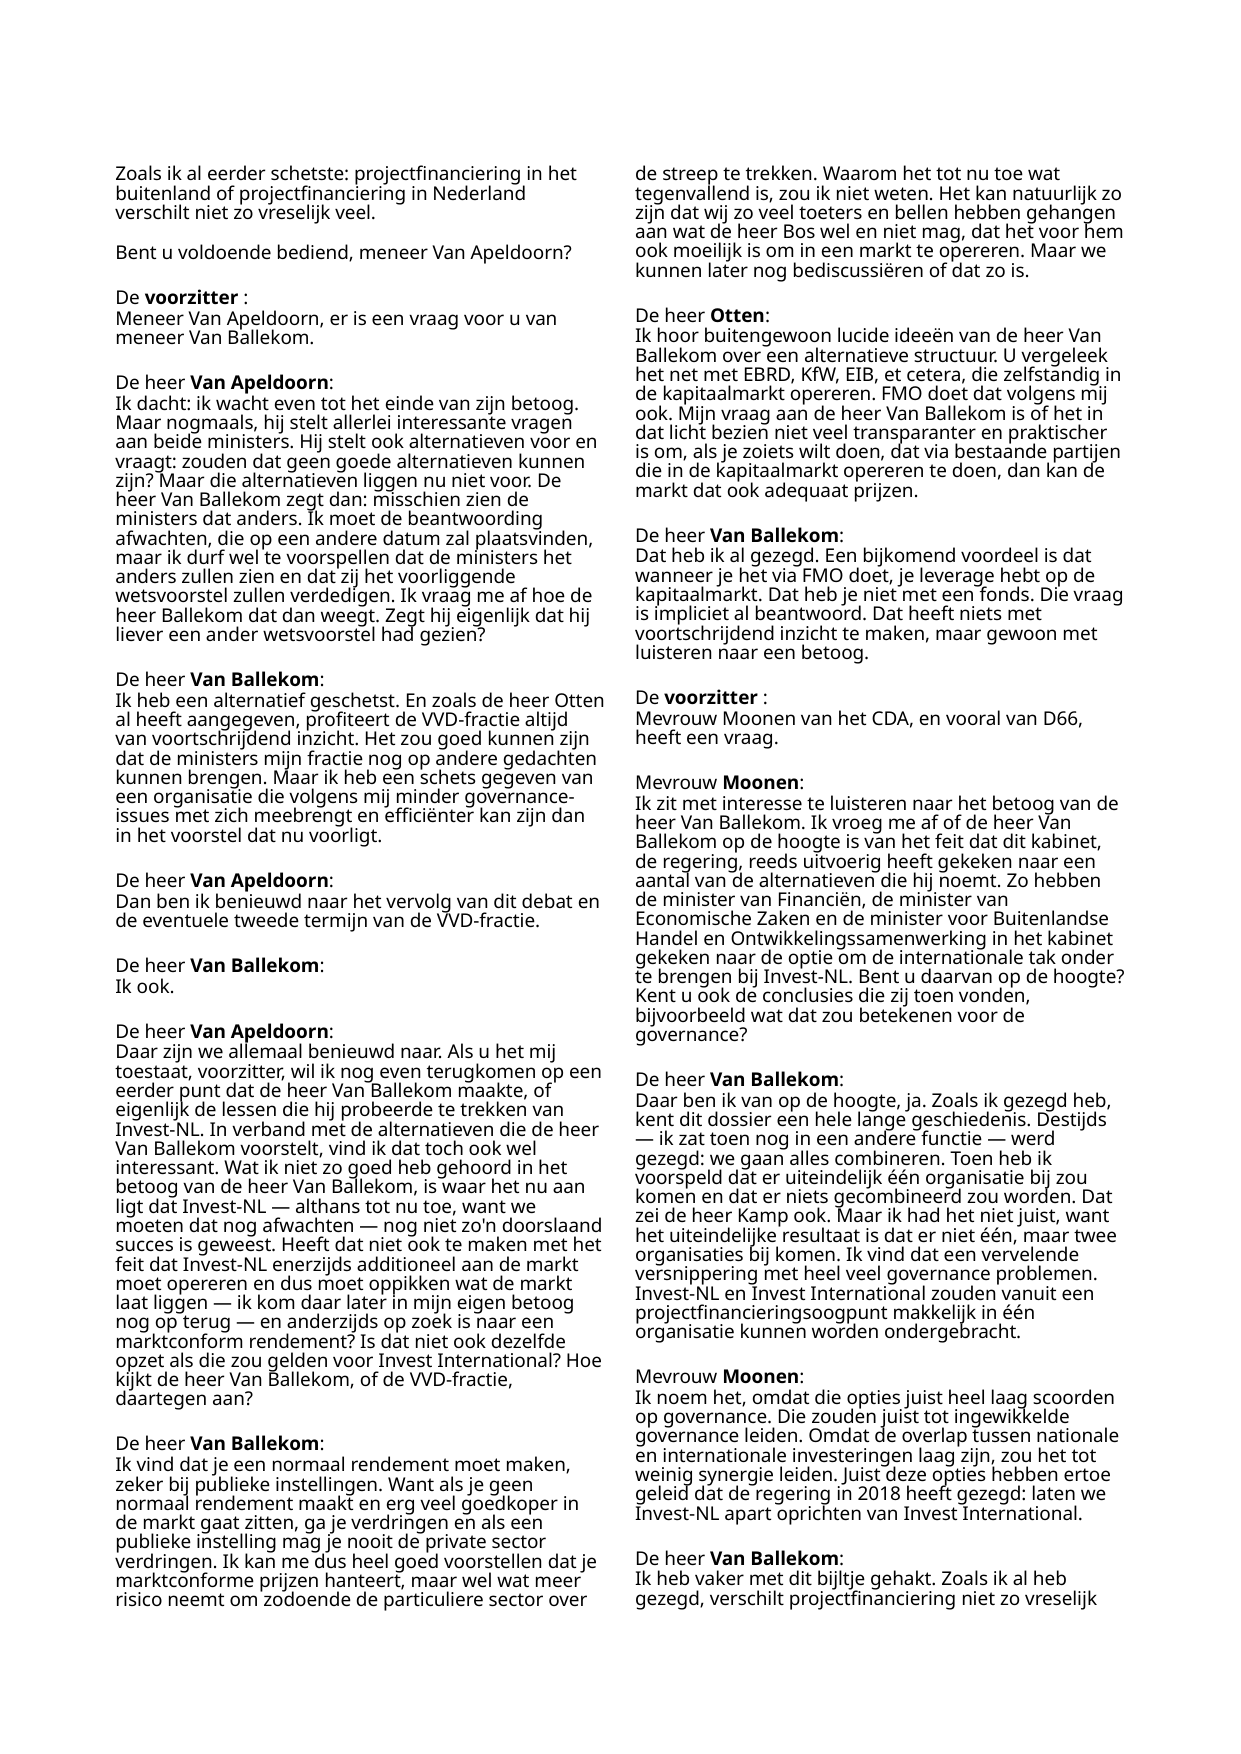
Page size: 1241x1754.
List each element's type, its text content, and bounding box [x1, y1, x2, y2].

text De heer Van Ballekom: [115, 666, 605, 692]
text de streep te trekken. Waarom het tot nu toe wat tegenvallend is, zou ik niet weten. Het kan natuurlijk zo zijn dat wij zo veel toeters en bellen hebben gehangen aan wat de heer Bos wel en niet mag, dat het voor hem ook moeilijk is om in een markt te opereren. Maar we kunnen later nog bediscussiëren of dat zo is. [635, 165, 1125, 281]
text Ik ook. [115, 978, 605, 997]
text Dat heb ik al gezegd. Een bijkomend voordeel is dat wanneer je het via FMO doet, je leverage hebt op de kapitaalmarkt. Dat heb je niet met een fonds. Die vraag is impliciet al beantwoord. Dat heeft niets met voortschrijdend inzicht te maken, maar gewoon met luisteren naar een betoog. [635, 547, 1125, 663]
text De heer Van Ballekom: [115, 1431, 605, 1456]
text Ik hoor buitengewoon lucide ideeën van de heer Van Ballekom over een alternatieve structuur. U vergeleek het net met EBRD, KfW, EIB, et cetera, die zelfstandig in de kapitaalmarkt opereren. FMO doet dat volgens mij ook. Mijn vraag aan de heer Van Ballekom is of het in dat licht bezien niet veel transparanter en praktischer is om, als je zoiets wilt doen, dat via bestaande partijen die in de kapitaalmarkt opereren te doen, dan kan de markt dat ook adequaat prijzen. [635, 327, 1125, 501]
text Ik dacht: ik wacht even tot het einde van zijn betoog. Maar nogmaals, hij stelt allerlei interessante vragen aan beide ministers. Hij stelt ook alternatieven voor en vraagt: zouden dat geen goede alternatieven kunnen zijn? Maar die alternatieven liggen nu niet voor. De heer Van Ballekom zegt dan: misschien zien de ministers dat anders. Ik moet de beantwoording afwachten, die op een andere datum zal plaatsvinden, maar ik durf wel te voorspellen dat de ministers het anders zullen zien en dat zij het voorliggende wetsvoorstel zullen verdedigen. Ik vraag me af hoe de heer Ballekom dat dan weegt. Zegt hij eigenlijk dat hij liever een ander wetsvoorstel had gezien? [115, 395, 605, 645]
text Ik vind dat je een normaal rendement moet maken, zeker bij publieke instellingen. Want als je geen normaal rendement maakt en erg veel goedkoper in de markt gaat zitten, ga je verdringen en als een publieke instelling mag je nooit de private sector verdringen. Ik kan me dus heel goed voorstellen dat je marktconforme prijzen hanteert, maar wel wat meer risico neemt om zodoende de particuliere sector over [115, 1456, 605, 1610]
text Mevrouw Moonen: [635, 1363, 1125, 1389]
text Daar zijn we allemaal benieuwd naar. Als u het mij toestaat, voorzitter, wil ik nog even terugkomen op een eerder punt dat de heer Van Ballekom maakte, of eigenlijk de lessen die hij probeerde te trekken van Invest-NL. In verband met de alternatieven die de heer Van Ballekom voorstelt, vind ik dat toch ook wel interessant. Wat ik niet zo goed heb gehoord in het betoog van de heer Van Ballekom, is waar het nu aan ligt dat Invest-NL — althans tot nu toe, want we moeten dat nog afwachten — nog niet zo'n doorslaand succes is geweest. Heeft dat niet ook te maken met het feit dat Invest-NL enerzijds additioneel aan de markt moet opereren en dus moet oppikken wat de markt laat liggen — ik kom daar later in mijn eigen betoog nog op terug — en anderzijds op zoek is naar een marktconform rendement? Is dat niet ook dezelfde opzet als die zou gelden voor Invest International? Hoe kijkt de heer Van Ballekom, of de VVD-fractie, daartegen aan? [115, 1043, 605, 1410]
text Mevrouw Moonen: [635, 769, 1125, 795]
text De heer Van Apeldoorn: [115, 369, 605, 395]
text De heer Van Apeldoorn: [115, 867, 605, 893]
text Ik zit met interesse te luisteren naar het betoog van de heer Van Ballekom. Ik vroeg me af of de heer Van Ballekom op de hoogte is van het feit dat dit kabinet, de regering, reeds uitvoerig heeft gekeken naar een aantal van de alternatieven die hij noemt. Zo hebben de minister van Financiën, de minister van Economische Zaken en de minister voor Buitenlandse Handel en Ontwikkelingssamenwerking in het kabinet gekeken naar de optie om de internationale tak onder te brengen bij Invest-NL. Bent u daarvan op de hoogte? Kent u ook de conclusies die zij toen vonden, bijvoorbeeld wat dat zou betekenen voor de governance? [635, 795, 1125, 1045]
text Ik heb vaker met dit bijltje gehakt. Zoals ik al heb gezegd, verschilt projectfinanciering niet zo vreselijk [635, 1570, 1125, 1609]
text De heer Otten: [635, 302, 1125, 327]
text Dan ben ik benieuwd naar het vervolg van dit debat en de eventuele tweede termijn van de VVD-fractie. [115, 893, 605, 931]
text Bent u voldoende bediend, meneer Van Apeldoorn? [115, 244, 605, 263]
text De heer Van Apeldoorn: [115, 1018, 605, 1043]
text De heer Van Ballekom: [115, 952, 605, 978]
text De heer Van Ballekom: [635, 1066, 1125, 1092]
text Daar ben ik van op de hoogte, ja. Zoals ik gezegd heb, kent dit dossier een hele lange geschiedenis. Destijds — ik zat toen nog in een andere functie — werd gezegd: we gaan alles combineren. Toen heb ik voorspeld dat er uiteindelijk één organisatie bij zou komen en dat er niets gecombineerd zou worden. Dat zei de heer Kamp ook. Maar ik had het niet juist, want het uiteindelijke resultaat is dat er niet één, maar twee organisaties bij komen. Ik vind dat een vervelende versnippering met heel veel governance problemen. Invest-NL en Invest International zouden vanuit een projectfinancieringsoogpunt makkelijk in één organisatie kunnen worden ondergebracht. [635, 1092, 1125, 1342]
text De voorzitter : [635, 684, 1125, 710]
text Ik heb een alternatief geschetst. En zoals de heer Otten al heeft aangegeven, profiteert de VVD-fractie altijd van voortschrijdend inzicht. Het zou goed kunnen zijn dat de ministers mijn fractie nog op andere gedachten kunnen brengen. Maar ik heb een schets gegeven van een organisatie die volgens mij minder governance-issues met zich meebrengt en efficiënter kan zijn dan in het voorstel dat nu voorligt. [115, 692, 605, 846]
text Meneer Van Apeldoorn, er is een vraag voor u van meneer Van Ballekom. [115, 310, 605, 348]
text De heer Van Ballekom: [635, 522, 1125, 547]
text De heer Van Ballekom: [635, 1545, 1125, 1570]
text De voorzitter : [115, 284, 605, 310]
text Mevrouw Moonen van het CDA, en vooral van D66, heeft een vraag. [635, 710, 1125, 748]
text Zoals ik al eerder schetste: projectfinanciering in het buitenland of projectfinanciering in Nederland verschilt niet zo vreselijk veel. [115, 165, 605, 223]
text Ik noem het, omdat die opties juist heel laag scoorden op governance. Die zouden juist tot ingewikkelde governance leiden. Omdat de overlap tussen nationale en internationale investeringen laag zijn, zou het tot weinig synergie leiden. Juist deze opties hebben ertoe geleid dat de regering in 2018 heeft gezegd: laten we Invest-NL apart oprichten van Invest International. [635, 1389, 1125, 1524]
